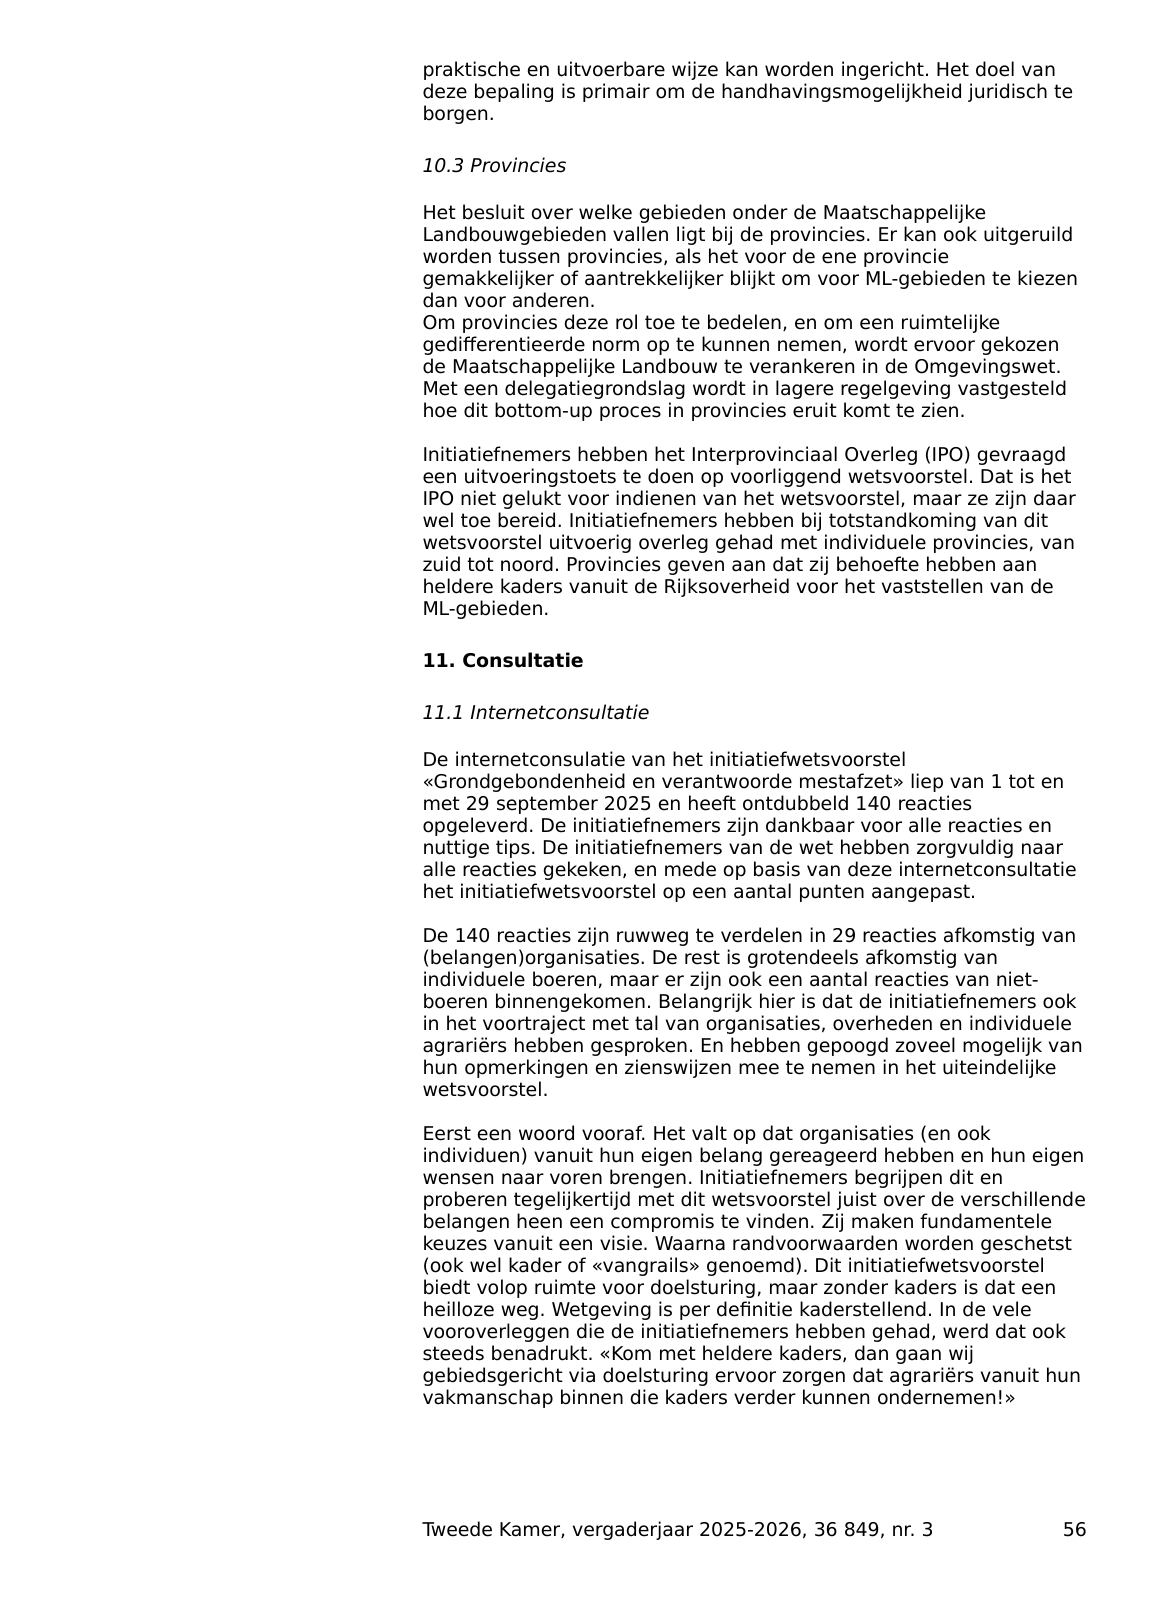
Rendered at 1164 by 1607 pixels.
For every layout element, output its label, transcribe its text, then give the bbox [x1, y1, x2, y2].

subtitle 11. Consultatie [422, 650, 1087, 672]
text De 140 reacties zijn ruwweg te verdelen in 29 reacties afkomstig van (belangen)organisaties. De rest is grotendeels afkomstig van individuele boeren, maar er zijn ook een aantal reacties van niet-boeren binnengekomen. Belangrijk hier is dat de initiatiefnemers ook in het voortraject met tal van organisaties, overheden en individuele agrariërs hebben gesproken. En hebben gepoogd zoveel mogelijk van hun opmerkingen en zienswijzen mee te nemen in het uiteindelijke wetsvoorstel. [422, 925, 1087, 1101]
text Om provincies deze rol toe te bedelen, en om een ruimtelijke gedifferentieerde norm op te kunnen nemen, wordt ervoor gekozen de Maatschappelijke Landbouw te verankeren in de Omgevingswet. Met een delegatiegrondslag wordt in lagere regelgeving vastgesteld hoe dit bottom-up proces in provincies eruit komt te zien. [422, 312, 1087, 422]
subtitle 11.1 Internetconsultatie [422, 702, 1087, 724]
text Initiatiefnemers hebben het Interprovinciaal Overleg (IPO) gevraagd een uitvoeringstoets te doen op voorliggend wetsvoorstel. Dat is het IPO niet gelukt voor indienen van het wetsvoorstel, maar ze zijn daar wel toe bereid. Initiatiefnemers hebben bij totstandkoming van dit wetsvoorstel uitvoerig overleg gehad met individuele provincies, van zuid tot noord. Provincies geven aan dat zij behoefte hebben aan heldere kaders vanuit de Rijksoverheid voor het vaststellen van de ML-gebieden. [422, 444, 1087, 620]
text praktische en uitvoerbare wijze kan worden ingericht. Het doel van deze bepaling is primair om de handhavingsmogelijkheid juridisch te borgen. [422, 59, 1087, 125]
text Eerst een woord vooraf. Het valt op dat organisaties (en ook individuen) vanuit hun eigen belang gereageerd hebben en hun eigen wensen naar voren brengen. Initiatiefnemers begrijpen dit en proberen tegelijkertijd met dit wetsvoorstel juist over de verschillende belangen heen een compromis te vinden. Zij maken fundamentele keuzes vanuit een visie. Waarna randvoorwaarden worden geschetst (ook wel kader of «vangrails» genoemd). Dit initiatiefwetsvoorstel biedt volop ruimte voor doelsturing, maar zonder kaders is dat een heilloze weg. Wetgeving is per definitie kaderstellend. In de vele vooroverleggen die de initiatiefnemers hebben gehad, werd dat ook steeds benadrukt. «Kom met heldere kaders, dan gaan wij gebiedsgericht via doelsturing ervoor zorgen dat agrariërs vanuit hun vakmanschap binnen die kaders verder kunnen ondernemen!» [422, 1123, 1087, 1408]
subtitle 10.3 Provincies [422, 155, 1087, 177]
text Het besluit over welke gebieden onder de Maatschappelijke Landbouwgebieden vallen ligt bij de provincies. Er kan ook uitgeruild worden tussen provincies, als het voor de ene provincie gemakkelijker of aantrekkelijker blijkt om voor ML-gebieden te kiezen dan voor anderen. [422, 202, 1087, 312]
text De internetconsulatie van het initiatiefwetsvoorstel «Grondgebondenheid en verantwoorde mestafzet» liep van 1 tot en met 29 september 2025 en heeft ontdubbeld 140 reacties opgeleverd. De initiatiefnemers zijn dankbaar voor alle reacties en nuttige tips. De initiatiefnemers van de wet hebben zorgvuldig naar alle reacties gekeken, en mede op basis van deze internetconsultatie het initiatiefwetsvoorstel op een aantal punten aangepast. [422, 749, 1087, 903]
